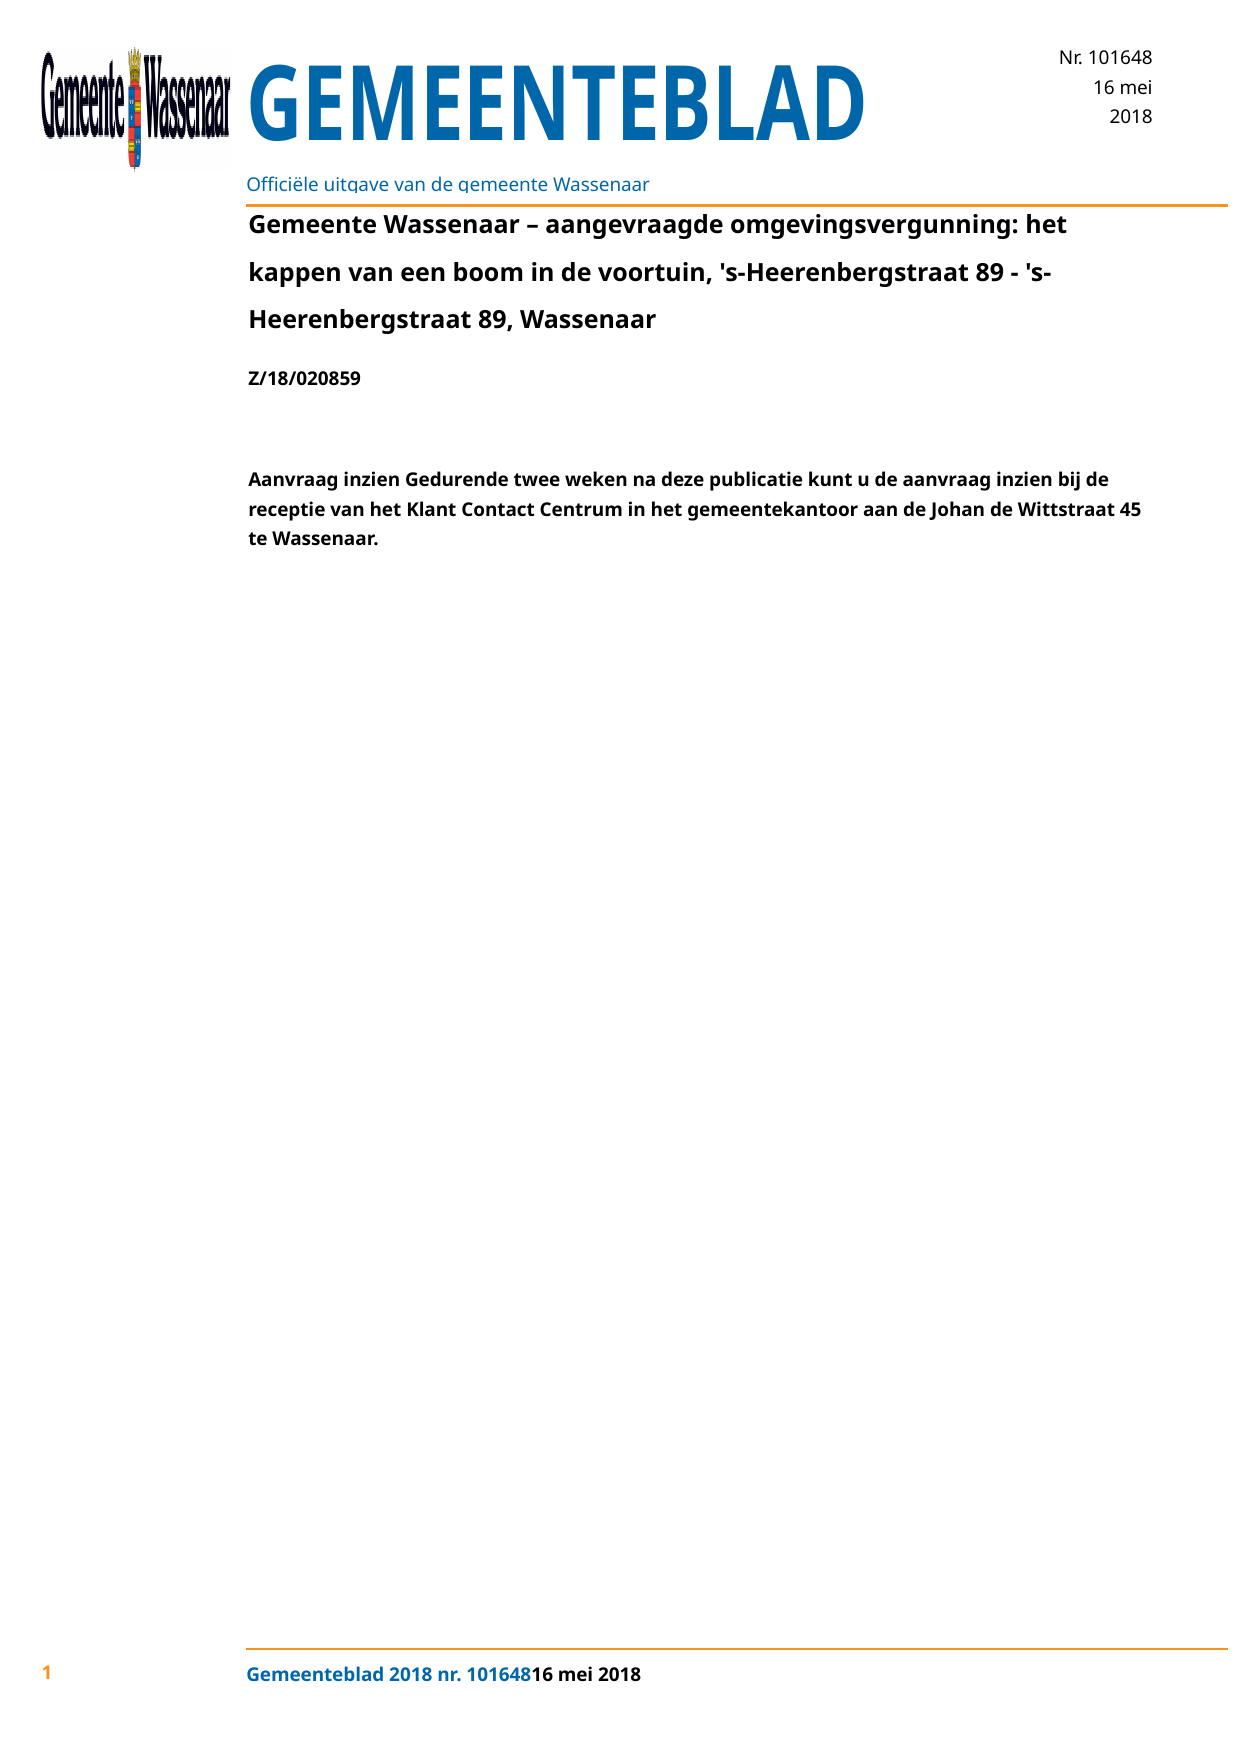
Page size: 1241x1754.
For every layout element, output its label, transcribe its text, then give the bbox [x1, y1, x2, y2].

picture [41, 47, 231, 172]
text Z/18/020859 [248, 366, 1152, 391]
text Gemeente Wassenaar – aangevraagde omgevingsvergunning: het kappen van een boom in de voortuin, 's-Heerenbergstraat 89 - 's-Heerenbergstraat 89, Wassenaar [248, 207, 1152, 336]
text Aanvraag inzien Gedurende twee weken na deze publicatie kunt u de aanvraag inzien bij de receptie van het Klant Contact Centrum in het gemeentekantoor aan de Johan de Wittstraat 45 te Wassenaar. [248, 466, 1152, 551]
